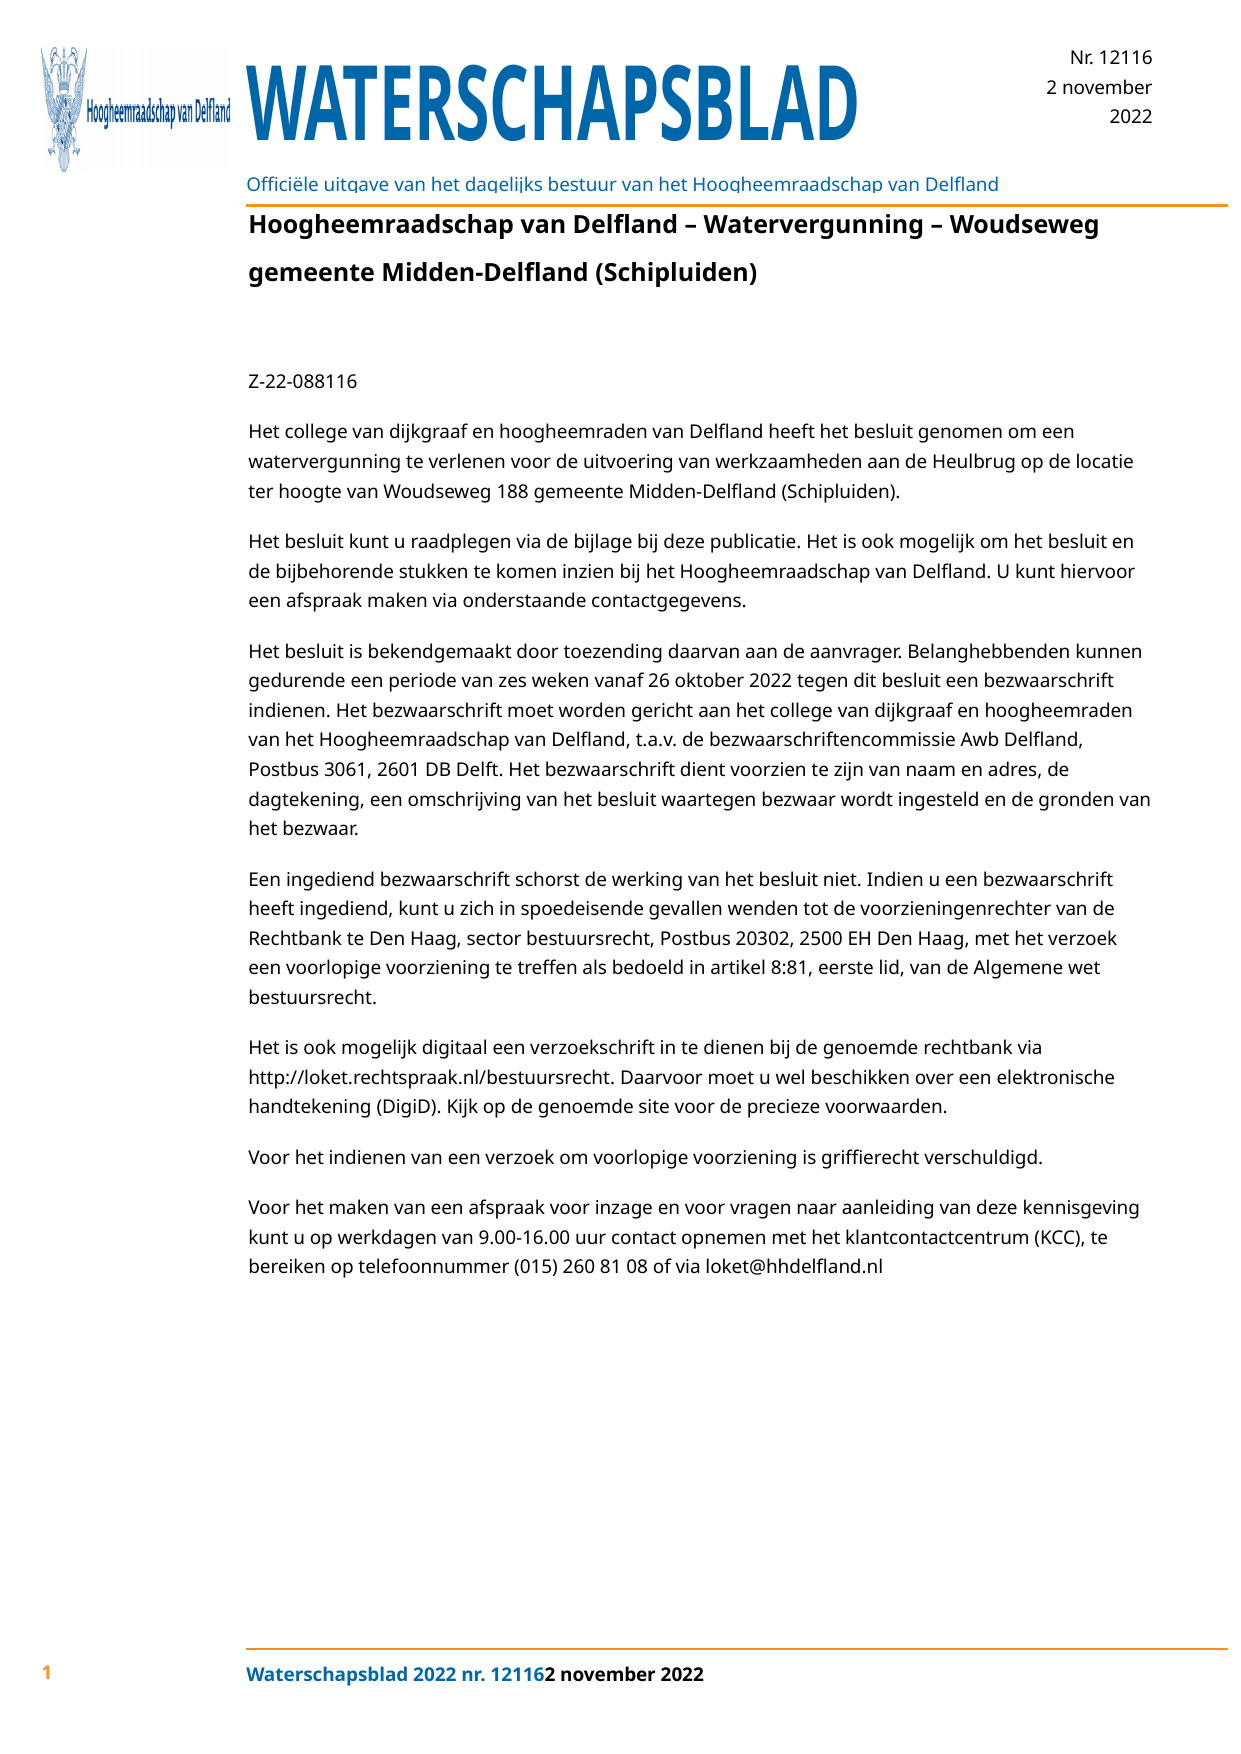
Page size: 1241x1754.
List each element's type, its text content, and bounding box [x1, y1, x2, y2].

text Het college van dijkgraaf en hoogheemraden van Delfland heeft het besluit genomen om een watervergunning te verlenen voor de uitvoering van werkzaamheden aan de Heulbrug op de locatie ter hoogte van Woudseweg 188 gemeente Midden-Delfland (Schipluiden). [248, 419, 1152, 504]
text Z-22-088116 [248, 368, 1152, 394]
text Hoogheemraadschap van Delfland – Watervergunning – Woudseweg gemeente Midden-Delfland (Schipluiden) [248, 207, 1152, 288]
picture [41, 47, 231, 172]
text Voor het indienen van een verzoek om voorlopige voorziening is griffierecht verschuldigd. [248, 1144, 1152, 1170]
text Het besluit is bekendgemaakt door toezending daarvan aan de aanvrager. Belanghebbenden kunnen gedurende een periode van zes weken vanaf 26 oktober 2022 tegen dit besluit een bezwaarschrift indienen. Het bezwaarschrift moet worden gericht aan het college van dijkgraaf en hoogheemraden van het Hoogheemraadschap van Delfland, t.a.v. de bezwaarschriftencommissie Awb Delfland, Postbus 3061, 2601 DB Delft. Het bezwaarschrift dient voorzien te zijn van naam en adres, de dagtekening, een omschrijving van het besluit waartegen bezwaar wordt ingesteld en de gronden van het bezwaar. [248, 638, 1152, 841]
text Een ingediend bezwaarschrift schorst de werking van het besluit niet. Indien u een bezwaarschrift heeft ingediend, kunt u zich in spoedeisende gevallen wenden tot de voorzieningenrechter van de Rechtbank te Den Haag, sector bestuursrecht, Postbus 20302, 2500 EH Den Haag, met het verzoek een voorlopige voorziening te treffen als bedoeld in artikel 8:81, eerste lid, van de Algemene wet bestuursrecht. [248, 866, 1152, 1010]
text Het is ook mogelijk digitaal een verzoekschrift in te dienen bij de genoemde rechtbank via http://loket.rechtspraak.nl/bestuursrecht. Daarvoor moet u wel beschikken over een elektronische handtekening (DigiD). Kijk op de genoemde site voor de precieze voorwaarden. [248, 1034, 1152, 1119]
text Het besluit kunt u raadplegen via de bijlage bij deze publicatie. Het is ook mogelijk om het besluit en de bijbehorende stukken te komen inzien bij het Hoogheemraadschap van Delfland. U kunt hiervoor een afspraak maken via onderstaande contactgegevens. [248, 528, 1152, 613]
text Voor het maken van een afspraak voor inzage en voor vragen naar aanleiding van deze kennisgeving kunt u op werkdagen van 9.00-16.00 uur contact opnemen met het klantcontactcentrum (KCC), te bereiken op telefoonnummer (015) 260 81 08 of via loket@hhdelfland.nl [248, 1194, 1152, 1279]
